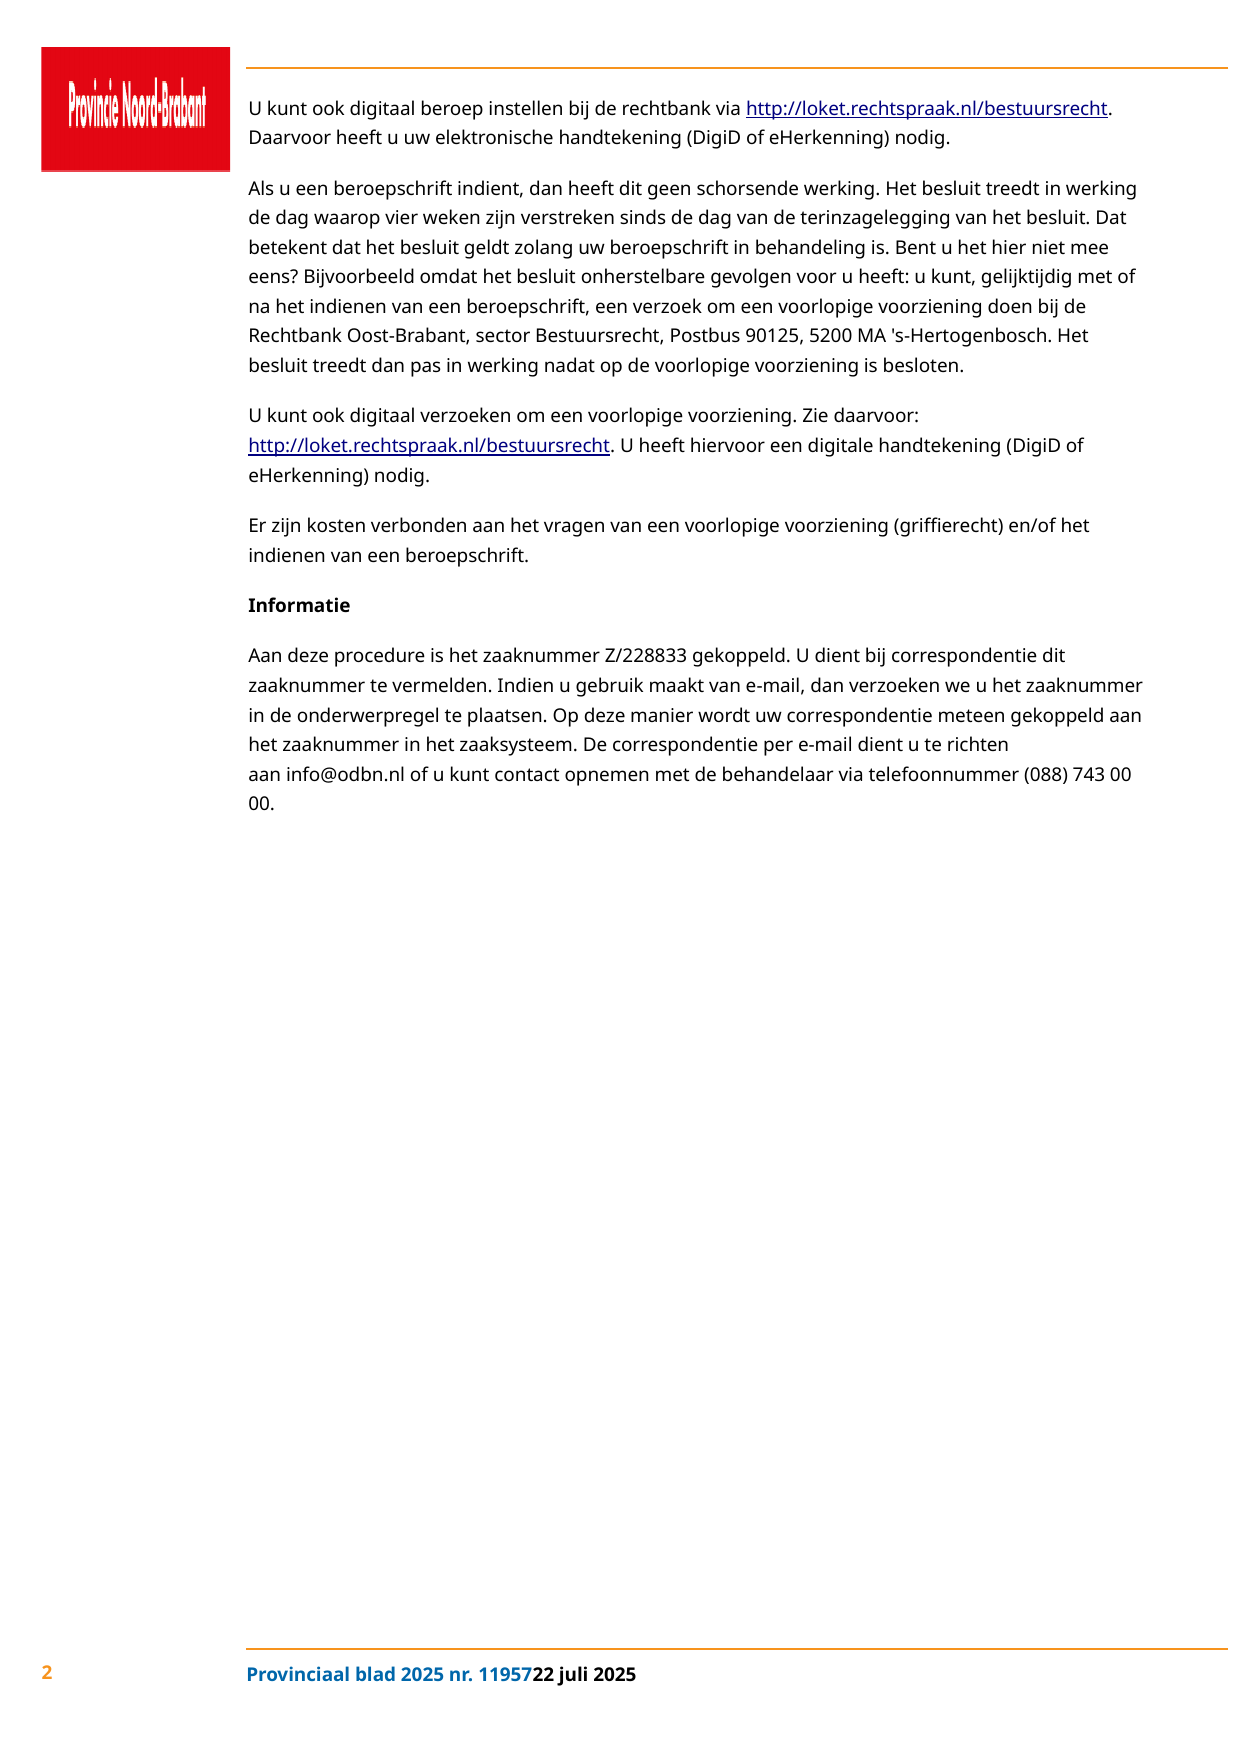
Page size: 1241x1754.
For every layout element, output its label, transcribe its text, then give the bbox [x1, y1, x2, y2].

text Er zijn kosten verbonden aan het vragen van een voorlopige voorziening (griffierecht) en/of het indienen van een beroepschrift. [248, 512, 1152, 568]
text U kunt ook digitaal verzoeken om een voorlopige voorziening. Zie daarvoor: http://loket.rechtspraak.nl/bestuursrecht. U heeft hiervoor een digitale handtekening (DigiD of eHerkenning) nodig. [248, 403, 1152, 488]
text Informatie [248, 592, 1152, 618]
text Aan deze procedure is het zaaknummer Z/228833 gekoppeld. U dient bij correspondentie dit zaaknummer te vermelden. Indien u gebruik maakt van e-mail, dan verzoeken we u het zaaknummer in de onderwerpregel te plaatsen. Op deze manier wordt uw correspondentie meteen gekoppeld aan het zaaknummer in het zaaksysteem. De correspondentie per e-mail dient u te richten aan info@odbn.nl of u kunt contact opnemen met de behandelaar via telefoonnummer (088) 743 00 00. [248, 643, 1152, 816]
text Als u een beroepschrift indient, dan heeft dit geen schorsende werking. Het besluit treedt in werking de dag waarop vier weken zijn verstreken sinds de dag van de terinzagelegging van het besluit. Dat betekent dat het besluit geldt zolang uw beroepschrift in behandeling is. Bent u het hier niet mee eens? Bijvoorbeeld omdat het besluit onherstelbare gevolgen voor u heeft: u kunt, gelijktijdig met of na het indienen van een beroepschrift, een verzoek om een voorlopige voorziening doen bij de Rechtbank Oost-Brabant, sector Bestuursrecht, Postbus 90125, 5200 MA 's‑Hertogenbosch. Het besluit treedt dan pas in werking nadat op de voorlopige voorziening is besloten. [248, 175, 1152, 378]
text U kunt ook digitaal beroep instellen bij de rechtbank via http://loket.rechtspraak.nl/bestuursrecht. Daarvoor heeft u uw elektronische handtekening (DigiD of eHerkenning) nodig. [248, 95, 1152, 150]
picture [41, 47, 231, 172]
